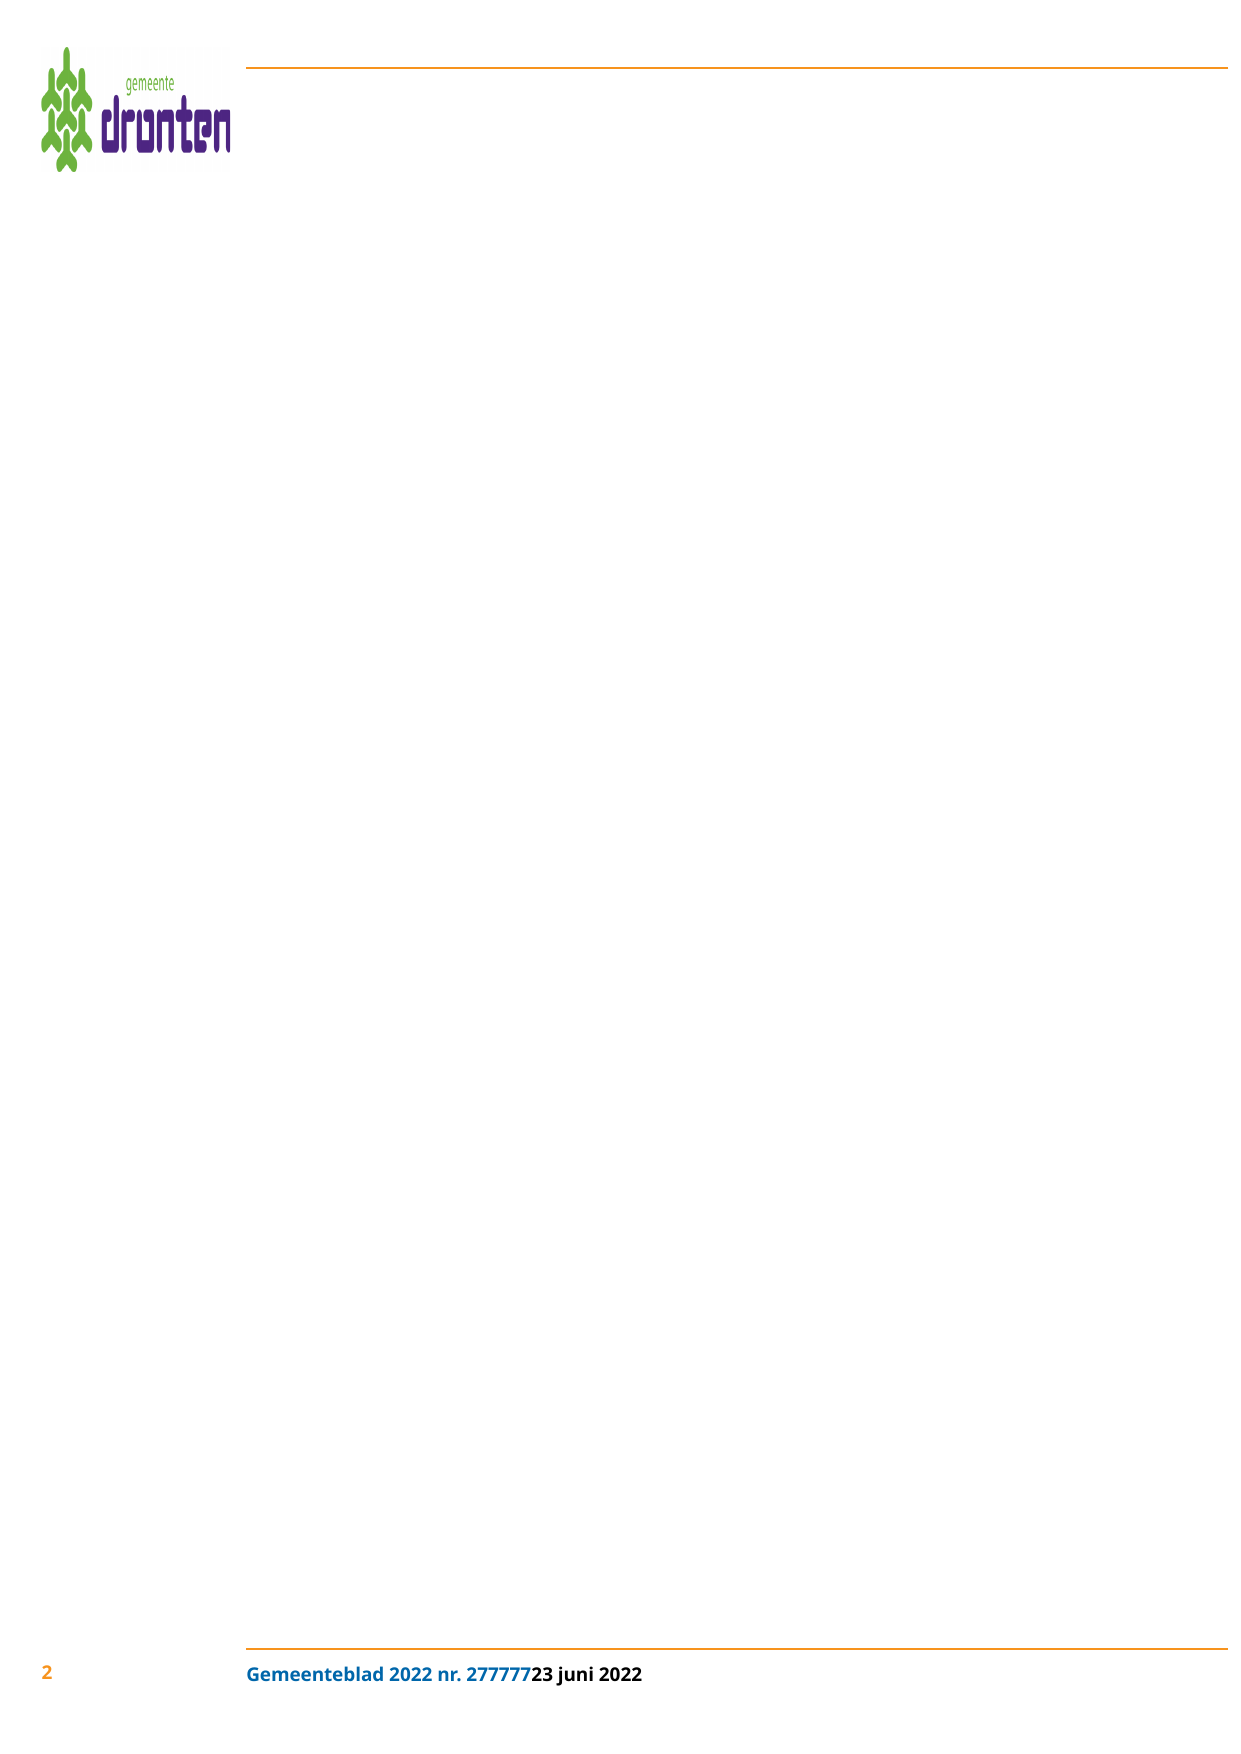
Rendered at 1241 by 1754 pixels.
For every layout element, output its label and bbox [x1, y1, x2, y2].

picture [41, 47, 231, 172]
